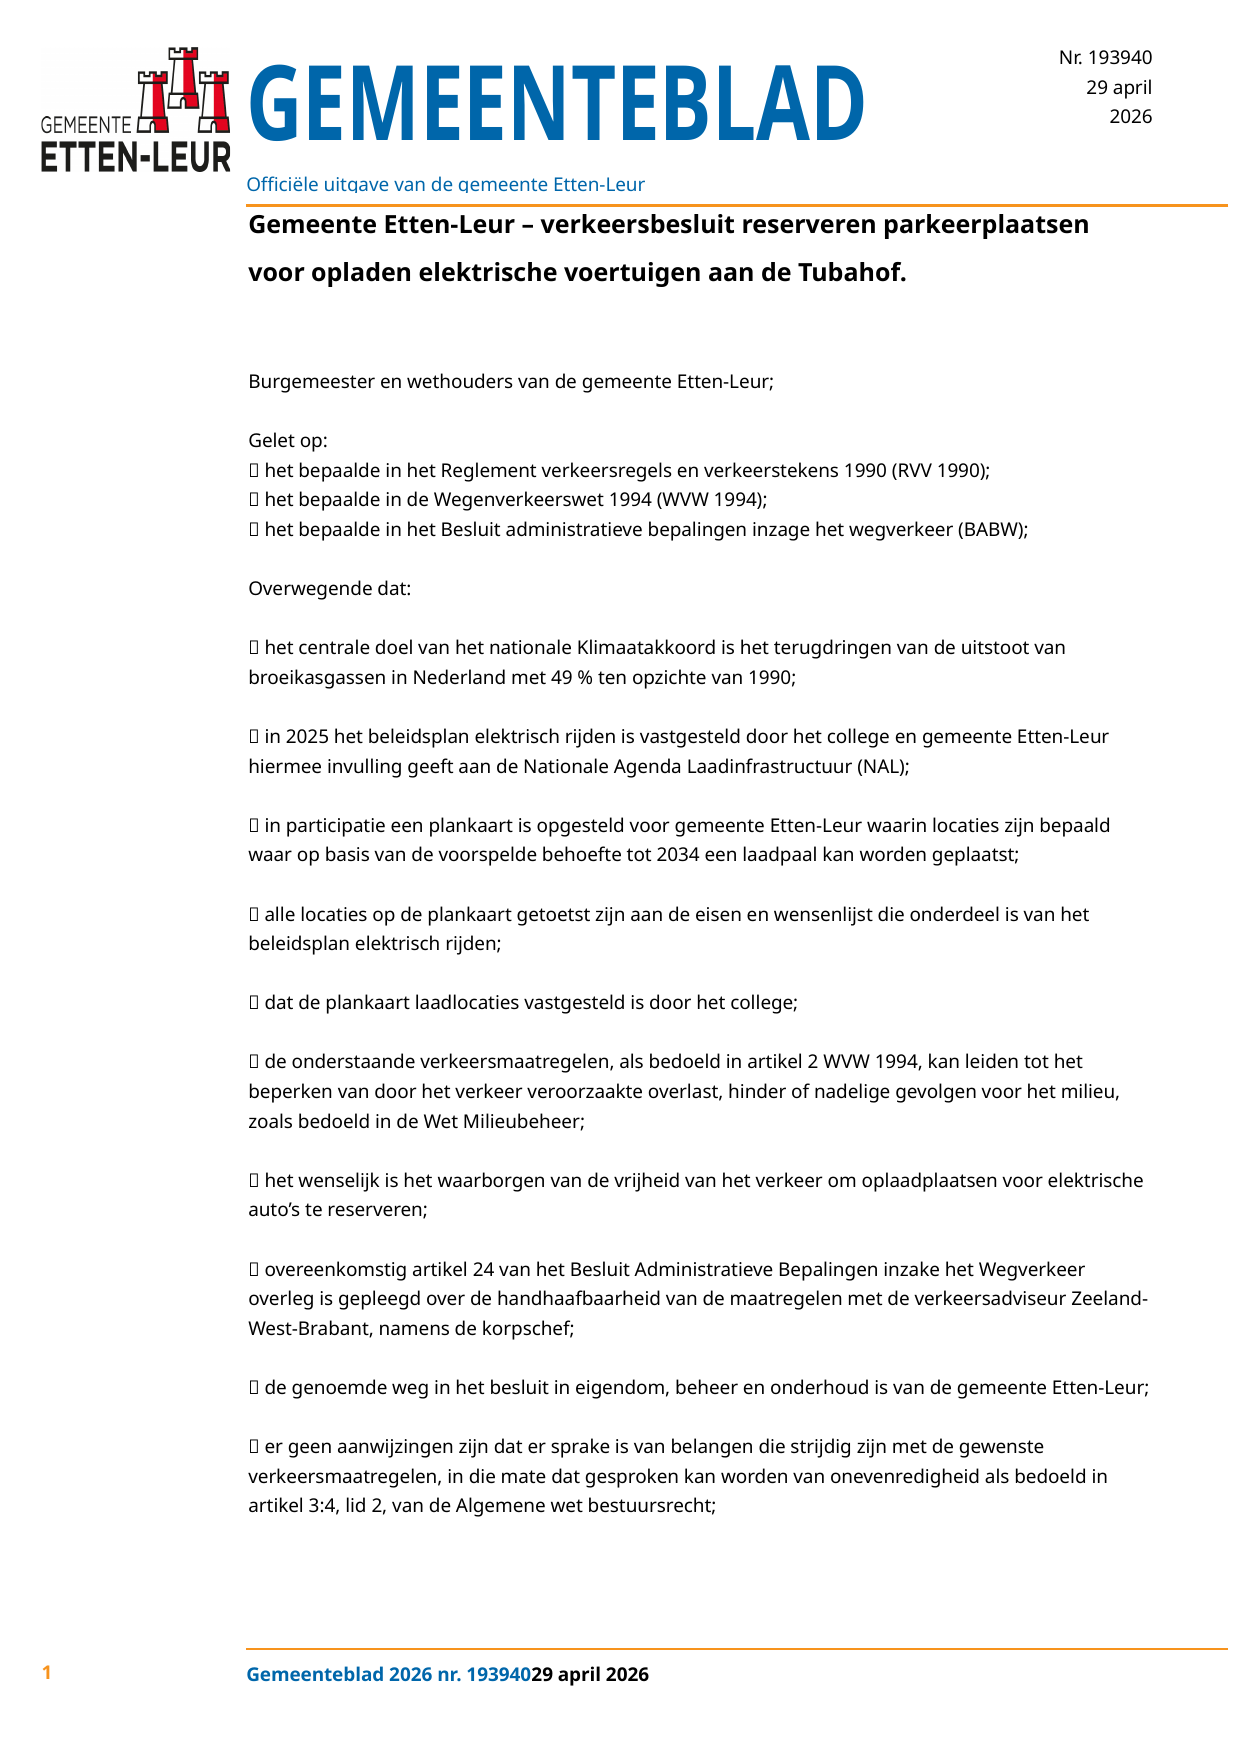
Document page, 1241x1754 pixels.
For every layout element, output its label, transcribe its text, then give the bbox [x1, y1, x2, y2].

text Gelet op: [248, 427, 1152, 453]
text  het bepaalde in de Wegenverkeerswet 1994 (WVW 1994); [248, 487, 1152, 512]
text Gemeente Etten-Leur – verkeersbesluit reserveren parkeerplaatsen voor opladen elektrische voertuigen aan de Tubahof. [248, 207, 1152, 288]
text  het bepaalde in het Reglement verkeersregels en verkeerstekens 1990 (RVV 1990); [248, 457, 1152, 483]
text  de onderstaande verkeersmaatregelen, als bedoeld in artikel 2 WVW 1994, kan leiden tot het beperken van door het verkeer veroorzaakte overlast, hinder of nadelige gevolgen voor het milieu, zoals bedoeld in de Wet Milieubeheer; [248, 1049, 1152, 1133]
text  het bepaalde in het Besluit administratieve bepalingen inzage het wegverkeer (BABW); [248, 516, 1152, 542]
text  het centrale doel van het nationale Klimaatakkoord is het terugdringen van de uitstoot van broeikasgassen in Nederland met 49 % ten opzichte van 1990; [248, 634, 1152, 690]
picture [41, 47, 231, 172]
text Overwegende dat: [248, 575, 1152, 601]
text  in participatie een plankaart is opgesteld voor gemeente Etten-Leur waarin locaties zijn bepaald waar op basis van de voorspelde behoefte tot 2034 een laadpaal kan worden geplaatst; [248, 812, 1152, 867]
text  dat de plankaart laadlocaties vastgesteld is door het college; [248, 989, 1152, 1015]
text  alle locaties op de plankaart getoetst zijn aan de eisen en wensenlijst die onderdeel is van het beleidsplan elektrisch rijden; [248, 901, 1152, 956]
text  in 2025 het beleidsplan elektrisch rijden is vastgesteld door het college en gemeente Etten-Leur hiermee invulling geeft aan de Nationale Agenda Laadinfrastructuur (NAL); [248, 723, 1152, 778]
text  er geen aanwijzingen zijn dat er sprake is van belangen die strijdig zijn met de gewenste verkeersmaatregelen, in die mate dat gesproken kan worden van onevenredigheid als bedoeld in artikel 3:4, lid 2, van de Algemene wet bestuursrecht; [248, 1433, 1152, 1518]
text  het wenselijk is het waarborgen van de vrijheid van het verkeer om oplaadplaatsen voor elektrische auto’s te reserveren; [248, 1167, 1152, 1222]
text  de genoemde weg in het besluit in eigendom, beheer en onderhoud is van de gemeente Etten-Leur; [248, 1374, 1152, 1400]
text  overeenkomstig artikel 24 van het Besluit Administratieve Bepalingen inzake het Wegverkeer overleg is gepleegd over de handhaafbaarheid van de maatregelen met de verkeersadviseur Zeeland- West-Brabant, namens de korpschef; [248, 1256, 1152, 1341]
text Burgemeester en wethouders van de gemeente Etten-Leur; [248, 368, 1152, 394]
